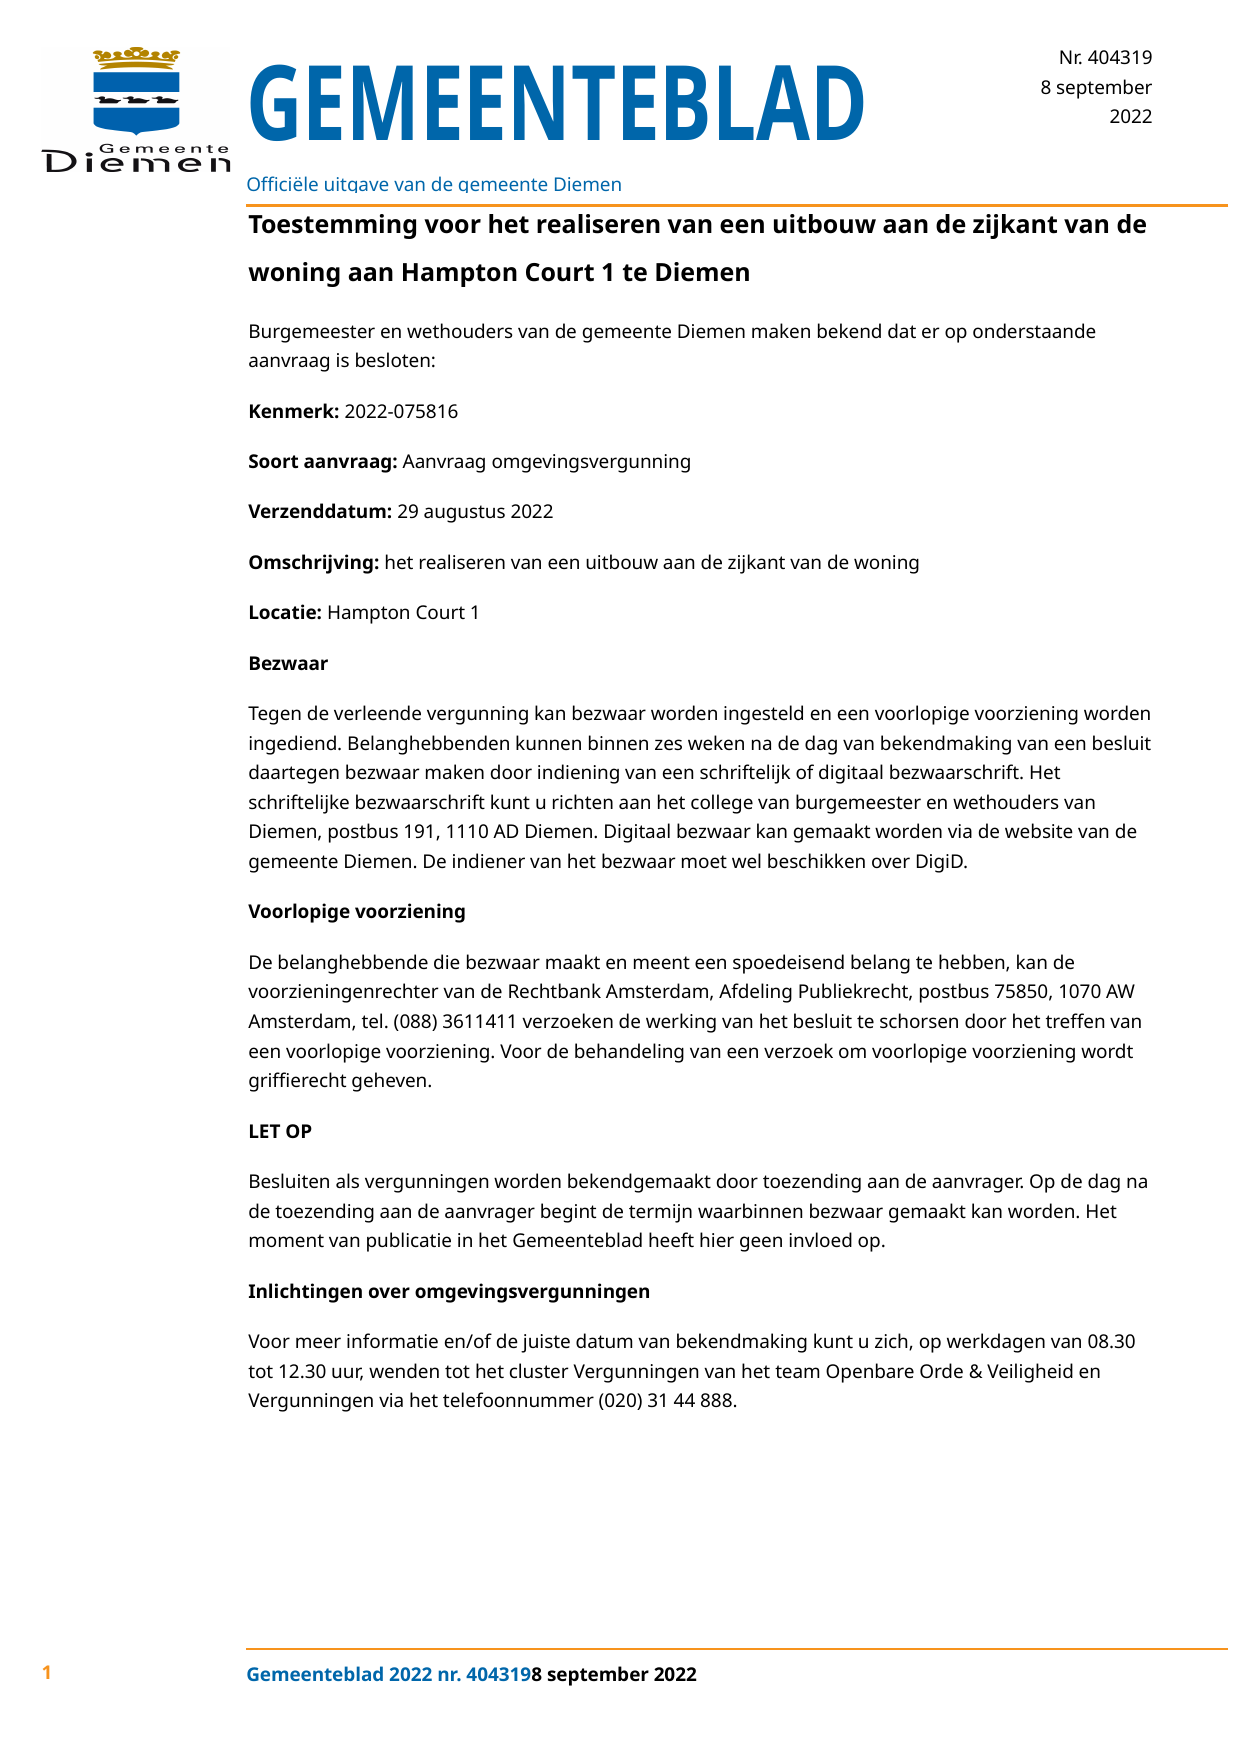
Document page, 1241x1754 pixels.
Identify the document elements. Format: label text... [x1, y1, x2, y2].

text Burgemeester en wethouders van de gemeente Diemen maken bekend dat er op onderstaande aanvraag is besloten: [248, 318, 1152, 373]
text Toestemming voor het realiseren van een uitbouw aan de zijkant van de woning aan Hampton Court 1 te Diemen [248, 207, 1152, 288]
picture [41, 47, 231, 172]
text Inlichtingen over omgevingsvergunningen [248, 1278, 1152, 1304]
text Bezwaar [248, 650, 1152, 676]
text Tegen de verleende vergunning kan bezwaar worden ingesteld en een voorlopige voorziening worden ingediend. Belanghebbenden kunnen binnen zes weken na de dag van bekendmaking van een besluit daartegen bezwaar maken door indiening van een schriftelijk of digitaal bezwaarschrift. Het schriftelijke bezwaarschrift kunt u richten aan het college van burgemeester en wethouders van Diemen, postbus 191, 1110 AD Diemen. Digitaal bezwaar kan gemaakt worden via de website van de gemeente Diemen. De indiener van het bezwaar moet wel beschikken over DigiD. [248, 700, 1152, 874]
text Soort aanvraag: Aanvraag omgevingsvergunning [248, 448, 1152, 474]
text Besluiten als vergunningen worden bekendgemaakt door toezending aan de aanvrager. Op de dag na de toezending aan de aanvrager begint de termijn waarbinnen bezwaar gemaakt kan worden. Het moment van publicatie in het Gemeenteblad heeft hier geen invloed op. [248, 1168, 1152, 1253]
text Locatie: Hampton Court 1 [248, 599, 1152, 625]
text Verzenddatum: 29 augustus 2022 [248, 499, 1152, 524]
text Voorlopige voorziening [248, 899, 1152, 924]
text Voor meer informatie en/of de juiste datum van bekendmaking kunt u zich, op werkdagen van 08.30 tot 12.30 uur, wenden tot het cluster Vergunningen van het team Openbare Orde & Veiligheid en Vergunningen via het telefoonnummer (020) 31 44 888. [248, 1328, 1152, 1413]
text Kenmerk: 2022-075816 [248, 398, 1152, 424]
text De belanghebbende die bezwaar maakt en meent een spoedeisend belang te hebben, kan de voorzieningenrechter van de Rechtbank Amsterdam, Afdeling Publiekrecht, postbus 75850, 1070 AW Amsterdam, tel. (088) 3611411 verzoeken de werking van het besluit te schorsen door het treffen van een voorlopige voorziening. Voor de behandeling van een verzoek om voorlopige voorziening wordt griffierecht geheven. [248, 949, 1152, 1093]
text Omschrijving: het realiseren van een uitbouw aan de zijkant van de woning [248, 549, 1152, 575]
text LET OP [248, 1118, 1152, 1144]
